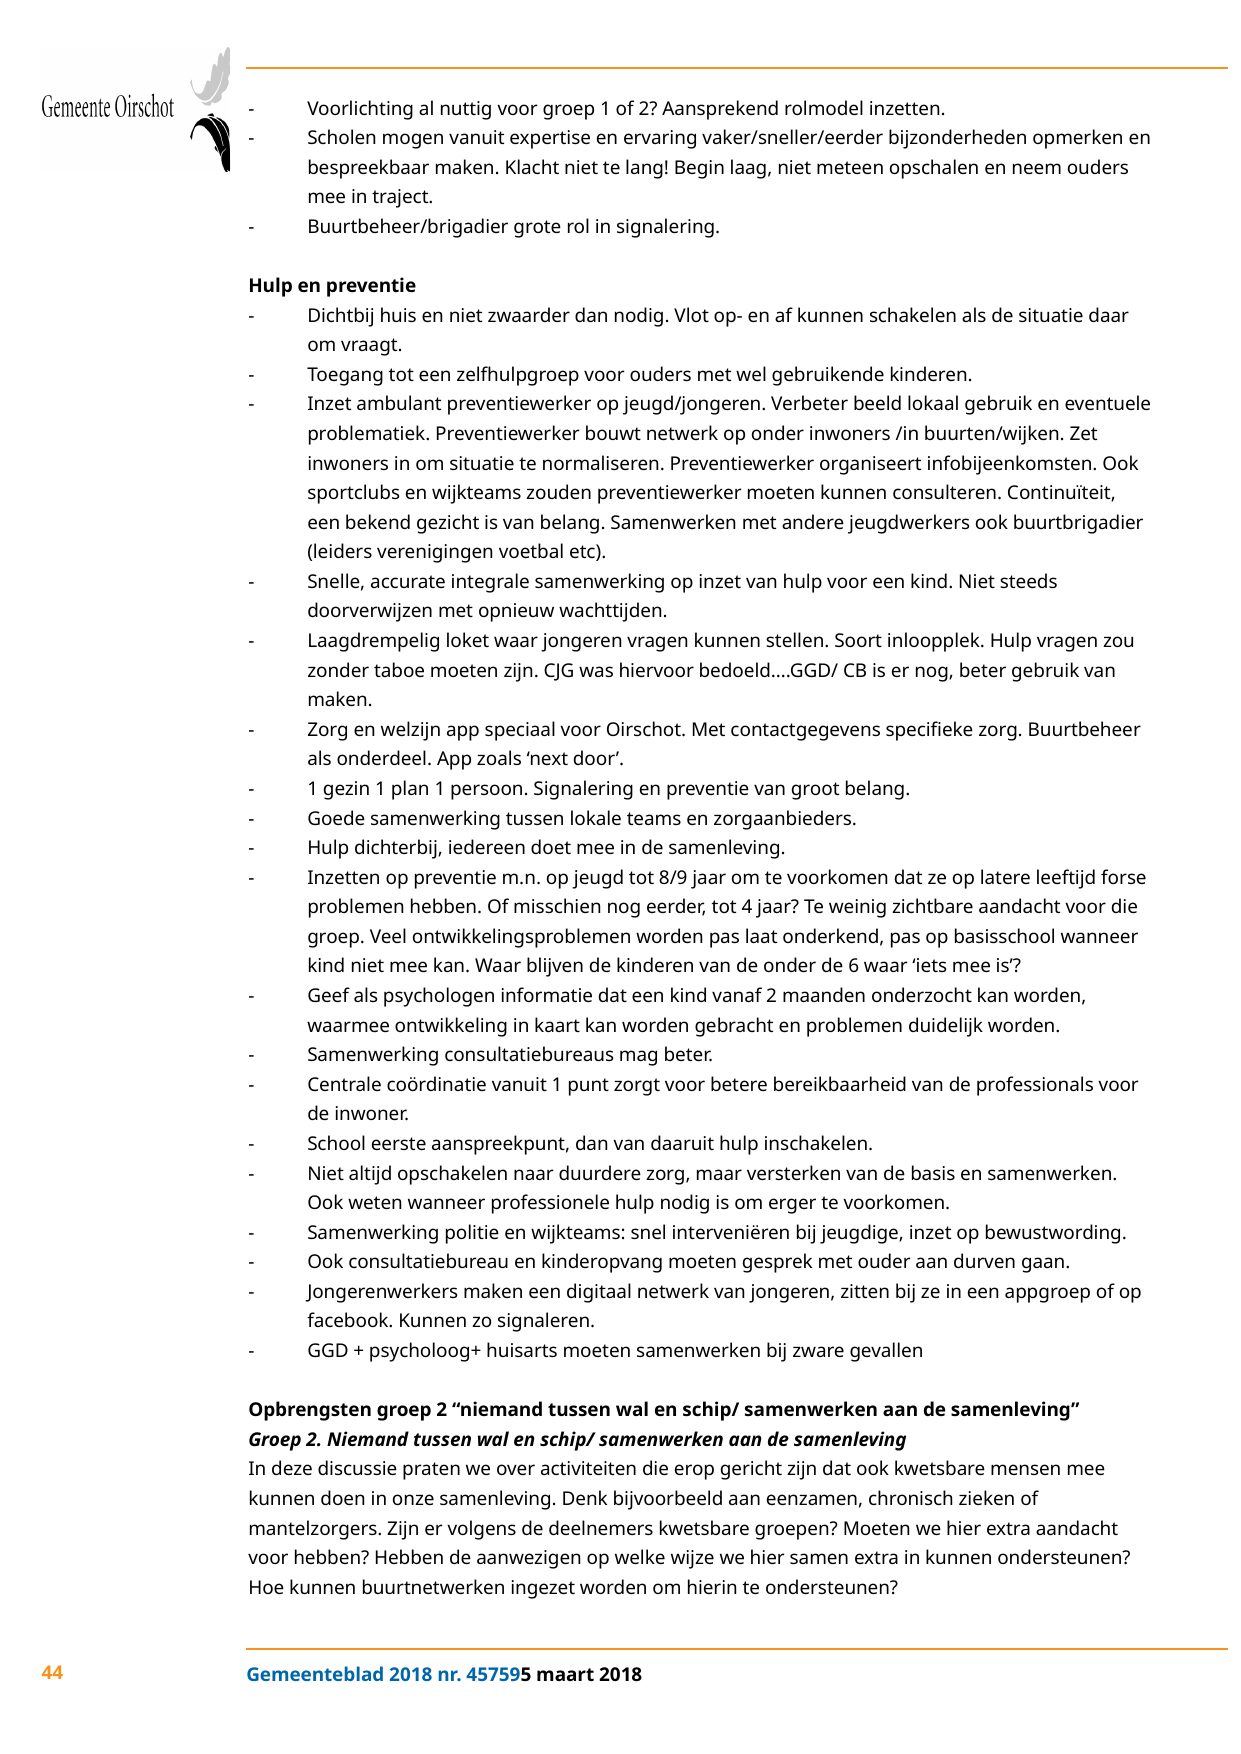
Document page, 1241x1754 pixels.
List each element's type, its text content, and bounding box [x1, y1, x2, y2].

list Jongerenwerkers maken een digitaal netwerk van jongeren, zitten bij ze in een appgroep of op facebook. Kunnen zo signaleren. [248, 1278, 1152, 1333]
list School eerste aanspreekpunt, dan van daaruit hulp inschakelen. [248, 1130, 1152, 1156]
list Goede samenwerking tussen lokale teams en zorgaanbieders. [248, 805, 1152, 831]
list Ook consultatiebureau en kinderopvang moeten gesprek met ouder aan durven gaan. [248, 1248, 1152, 1274]
text Groep 2. Niemand tussen wal en schip/ samenwerken aan de samenleving [248, 1426, 1152, 1452]
picture [41, 47, 231, 172]
list Buurtbeheer/brigadier grote rol in signalering. [248, 213, 1152, 239]
list Zorg en welzijn app speciaal voor Oirschot. Met contactgegevens specifieke zorg. Buurtbeheer als onderdeel. App zoals ‘next door’. [248, 716, 1152, 771]
list 1 gezin 1 plan 1 persoon. Signalering en preventie van groot belang. [248, 775, 1152, 801]
list Voorlichting al nuttig voor groep 1 of 2? Aansprekend rolmodel inzetten. [248, 95, 1152, 121]
list Snelle, accurate integrale samenwerking op inzet van hulp voor een kind. Niet steeds doorverwijzen met opnieuw wachttijden. [248, 568, 1152, 623]
list Samenwerking politie en wijkteams: snel interveniëren bij jeugdige, inzet op bewustwording. [248, 1219, 1152, 1245]
text Hulp en preventie [248, 272, 1152, 298]
list Inzet ambulant preventiewerker op jeugd/jongeren. Verbeter beeld lokaal gebruik en eventuele problematiek. Preventiewerker bouwt netwerk op onder inwoners /in buurten/wijken. Zet inwoners in om situatie te normaliseren. Preventiewerker organiseert infobijeenkomsten. Ook sportclubs en wijkteams zouden preventiewerker moeten kunnen consulteren. Continuïteit, een bekend gezicht is van belang. Samenwerken met andere jeugdwerkers ook buurtbrigadier (leiders verenigingen voetbal etc). [248, 391, 1152, 564]
list Hulp dichterbij, iedereen doet mee in de samenleving. [248, 834, 1152, 860]
list Niet altijd opschakelen naar duurdere zorg, maar versterken van de basis en samenwerken. Ook weten wanneer professionele hulp nodig is om erger te voorkomen. [248, 1160, 1152, 1215]
list Laagdrempelig loket waar jongeren vragen kunnen stellen. Soort inloopplek. Hulp vragen zou zonder taboe moeten zijn. CJG was hiervoor bedoeld….GGD/ CB is er nog, beter gebruik van maken. [248, 627, 1152, 712]
list Scholen mogen vanuit expertise en ervaring vaker/sneller/eerder bijzonderheden opmerken en bespreekbaar maken. Klacht niet te lang! Begin laag, niet meteen opschalen en neem ouders mee in traject. [248, 124, 1152, 209]
list Inzetten op preventie m.n. op jeugd tot 8/9 jaar om te voorkomen dat ze op latere leeftijd forse problemen hebben. Of misschien nog eerder, tot 4 jaar? Te weinig zichtbare aandacht voor die groep. Veel ontwikkelingsproblemen worden pas laat onderkend, pas op basisschool wanneer kind niet mee kan. Waar blijven de kinderen van de onder de 6 waar ‘iets mee is’? [248, 864, 1152, 978]
list GGD + psycholoog+ huisarts moeten samenwerken bij zware gevallen [248, 1337, 1152, 1363]
list Dichtbij huis en niet zwaarder dan nodig. Vlot op- en af kunnen schakelen als de situatie daar om vraagt. [248, 302, 1152, 357]
list Samenwerking consultatiebureaus mag beter. [248, 1041, 1152, 1067]
list Centrale coördinatie vanuit 1 punt zorgt voor betere bereikbaarheid van de professionals voor de inwoner. [248, 1071, 1152, 1126]
text In deze discussie praten we over activiteiten die erop gericht zijn dat ook kwetsbare mensen mee kunnen doen in onze samenleving. Denk bijvoorbeeld aan eenzamen, chronisch zieken of mantelzorgers. Zijn er volgens de deelnemers kwetsbare groepen? Moeten we hier extra aandacht voor hebben? Hebben de aanwezigen op welke wijze we hier samen extra in kunnen ondersteunen? Hoe kunnen buurtnetwerken ingezet worden om hierin te ondersteunen? [248, 1456, 1152, 1600]
list Toegang tot een zelfhulpgroep voor ouders met wel gebruikende kinderen. [248, 361, 1152, 387]
text Opbrengsten groep 2 “niemand tussen wal en schip/ samenwerken aan de samenleving” [248, 1396, 1152, 1422]
list Geef als psychologen informatie dat een kind vanaf 2 maanden onderzocht kan worden, waarmee ontwikkeling in kaart kan worden gebracht en problemen duidelijk worden. [248, 982, 1152, 1038]
